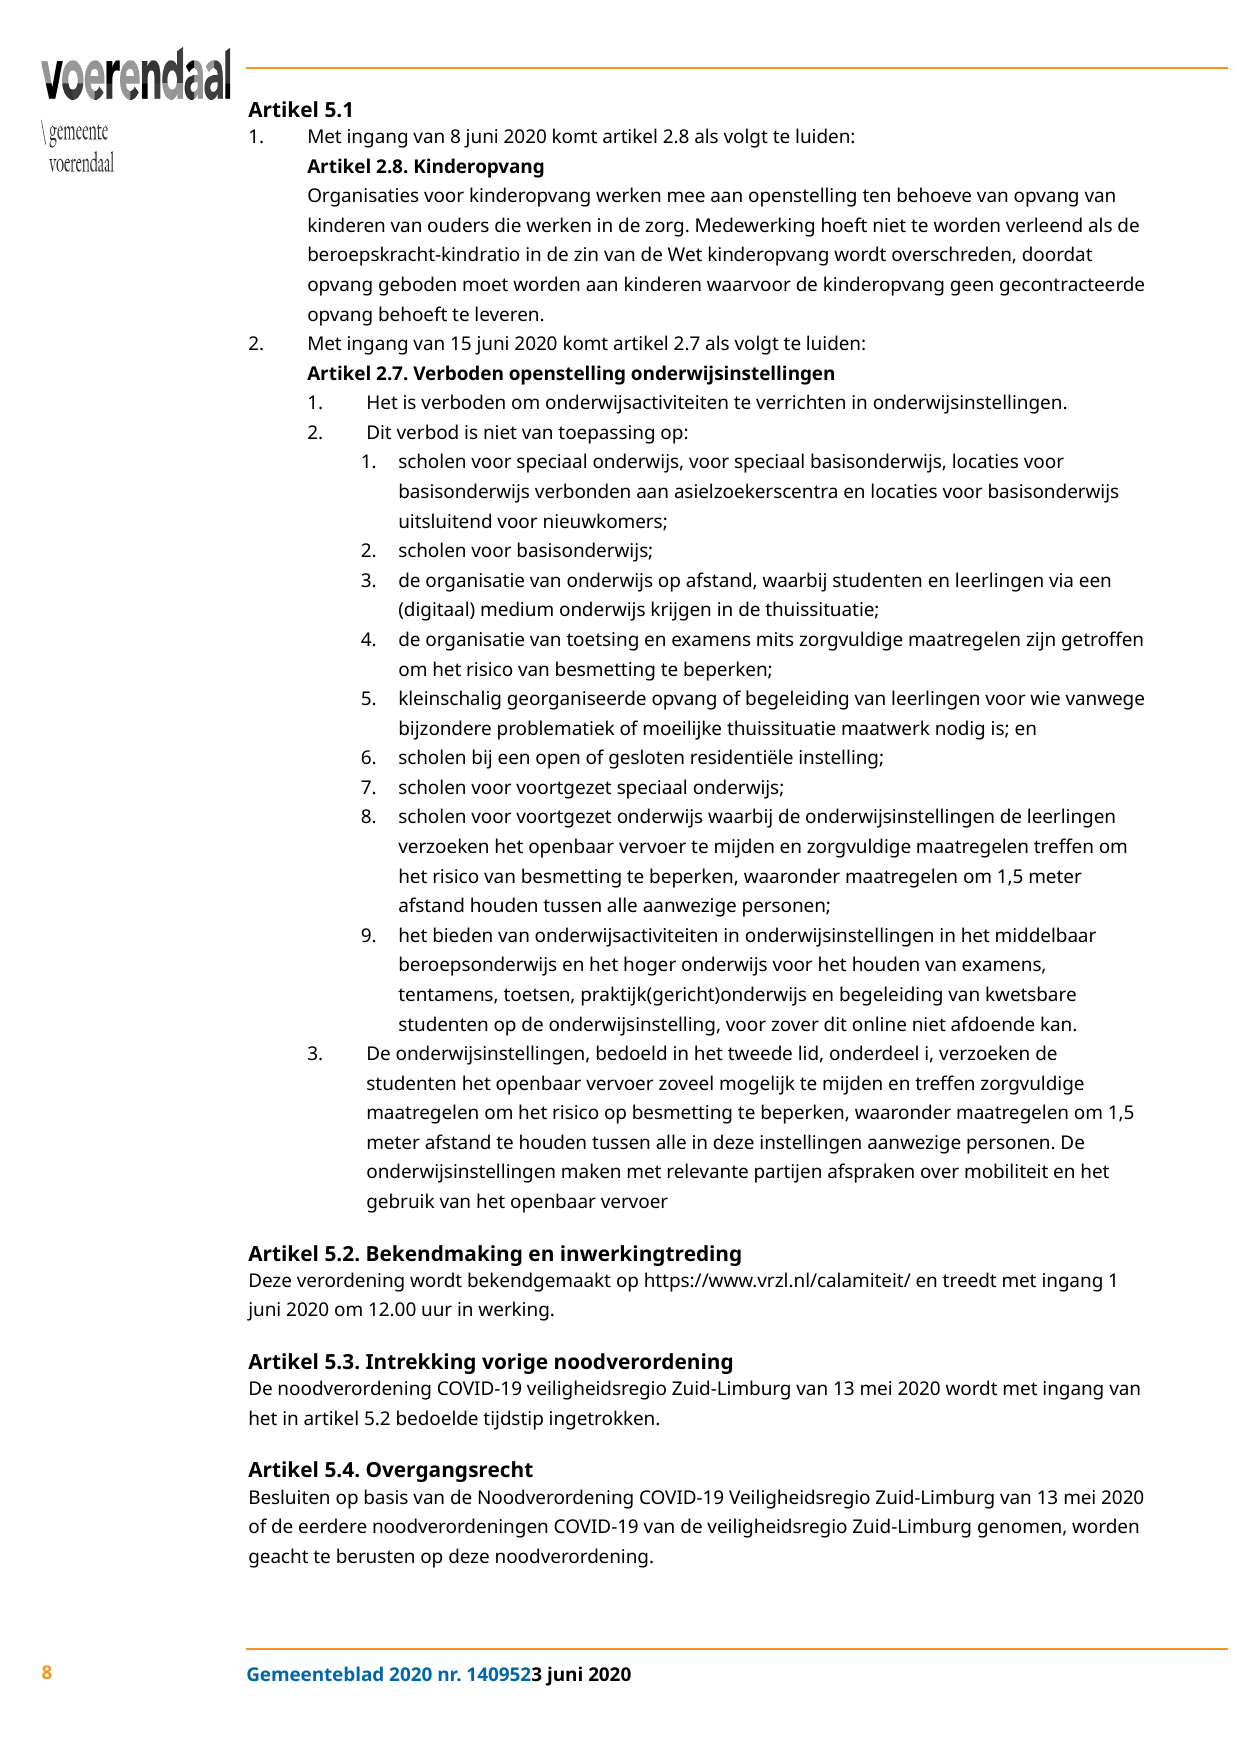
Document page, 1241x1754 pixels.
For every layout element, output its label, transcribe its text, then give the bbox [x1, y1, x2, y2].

text De noodverordening COVID-19 veiligheidsregio Zuid-Limburg van 13 mei 2020 wordt met ingang van het in artikel 5.2 bedoelde tijdstip ingetrokken. [248, 1376, 1152, 1431]
list Artikel 2.7. Verboden openstelling onderwijsinstellingen [248, 360, 1152, 386]
text Artikel 5.2. Bekendmaking en inwerkingtreding [248, 1239, 1152, 1267]
list het bieden van onderwijsactiviteiten in onderwijsinstellingen in het middelbaar beroepsonderwijs en het hoger onderwijs voor het houden van examens, tentamens, toetsen, praktijk(gericht)onderwijs en begeleiding van kwetsbare studenten op de onderwijsinstelling, voor zover dit online niet afdoende kan. [361, 922, 1152, 1036]
list De onderwijsinstellingen, bedoeld in het tweede lid, onderdeel i, verzoeken de studenten het openbaar vervoer zoveel mogelijk te mijden en treffen zorgvuldige maatregelen om het risico op besmetting te beperken, waaronder maatregelen om 1,5 meter afstand te houden tussen alle in deze instellingen aanwezige personen. De onderwijsinstellingen maken met relevante partijen afspraken over mobiliteit en het gebruik van het openbaar vervoer [307, 1040, 1152, 1214]
text Deze verordening wordt bekendgemaakt op https://www.vrzl.nl/calamiteit/ en treedt met ingang 1 juni 2020 om 12.00 uur in werking. [248, 1267, 1152, 1322]
list scholen bij een open of gesloten residentiële instelling; [361, 744, 1152, 770]
list Dit verbod is niet van toepassing op: [307, 419, 1152, 445]
list Artikel 2.8. Kinderopvang [248, 153, 1152, 178]
list scholen voor voortgezet speciaal onderwijs; [361, 774, 1152, 800]
list de organisatie van toetsing en examens mits zorgvuldige maatregelen zijn getroffen om het risico van besmetting te beperken; [361, 626, 1152, 681]
text Artikel 5.3. Intrekking vorige noodverordening [248, 1347, 1152, 1376]
text Artikel 5.1 [248, 95, 1152, 123]
list Het is verboden om onderwijsactiviteiten te verrichten in onderwijsinstellingen. [307, 389, 1152, 415]
list Met ingang van 15 juni 2020 komt artikel 2.7 als volgt te luiden: [248, 330, 1152, 356]
list kleinschalig georganiseerde opvang of begeleiding van leerlingen voor wie vanwege bijzondere problematiek of moeilijke thuissituatie maatwerk nodig is; en [361, 685, 1152, 741]
list Met ingang van 8 juni 2020 komt artikel 2.8 als volgt te luiden: [248, 123, 1152, 149]
picture [41, 47, 231, 172]
list scholen voor basisonderwijs; [361, 537, 1152, 563]
text Artikel 5.4. Overgangsrecht [248, 1456, 1152, 1484]
list de organisatie van onderwijs op afstand, waarbij studenten en leerlingen via een (digitaal) medium onderwijs krijgen in de thuissituatie; [361, 567, 1152, 622]
list scholen voor voortgezet onderwijs waarbij de onderwijsinstellingen de leerlingen verzoeken het openbaar vervoer te mijden en zorgvuldige maatregelen treffen om het risico van besmetting te beperken, waaronder maatregelen om 1,5 meter afstand houden tussen alle aanwezige personen; [361, 804, 1152, 918]
list scholen voor speciaal onderwijs, voor speciaal basisonderwijs, locaties voor basisonderwijs verbonden aan asielzoekerscentra en locaties voor basisonderwijs uitsluitend voor nieuwkomers; [361, 449, 1152, 533]
text Besluiten op basis van de Noodverordening COVID-19 Veiligheidsregio Zuid-Limburg van 13 mei 2020 of de eerdere noodverordeningen COVID-19 van de veiligheidsregio Zuid-Limburg genomen, worden geacht te berusten op deze noodverordening. [248, 1484, 1152, 1569]
list Organisaties voor kinderopvang werken mee aan openstelling ten behoeve van opvang van kinderen van ouders die werken in de zorg. Medewerking hoeft niet te worden verleend als de beroepskracht-kindratio in de zin van de Wet kinderopvang wordt overschreden, doordat opvang geboden moet worden aan kinderen waarvoor de kinderopvang geen gecontracteerde opvang behoeft te leveren. [248, 182, 1152, 326]
